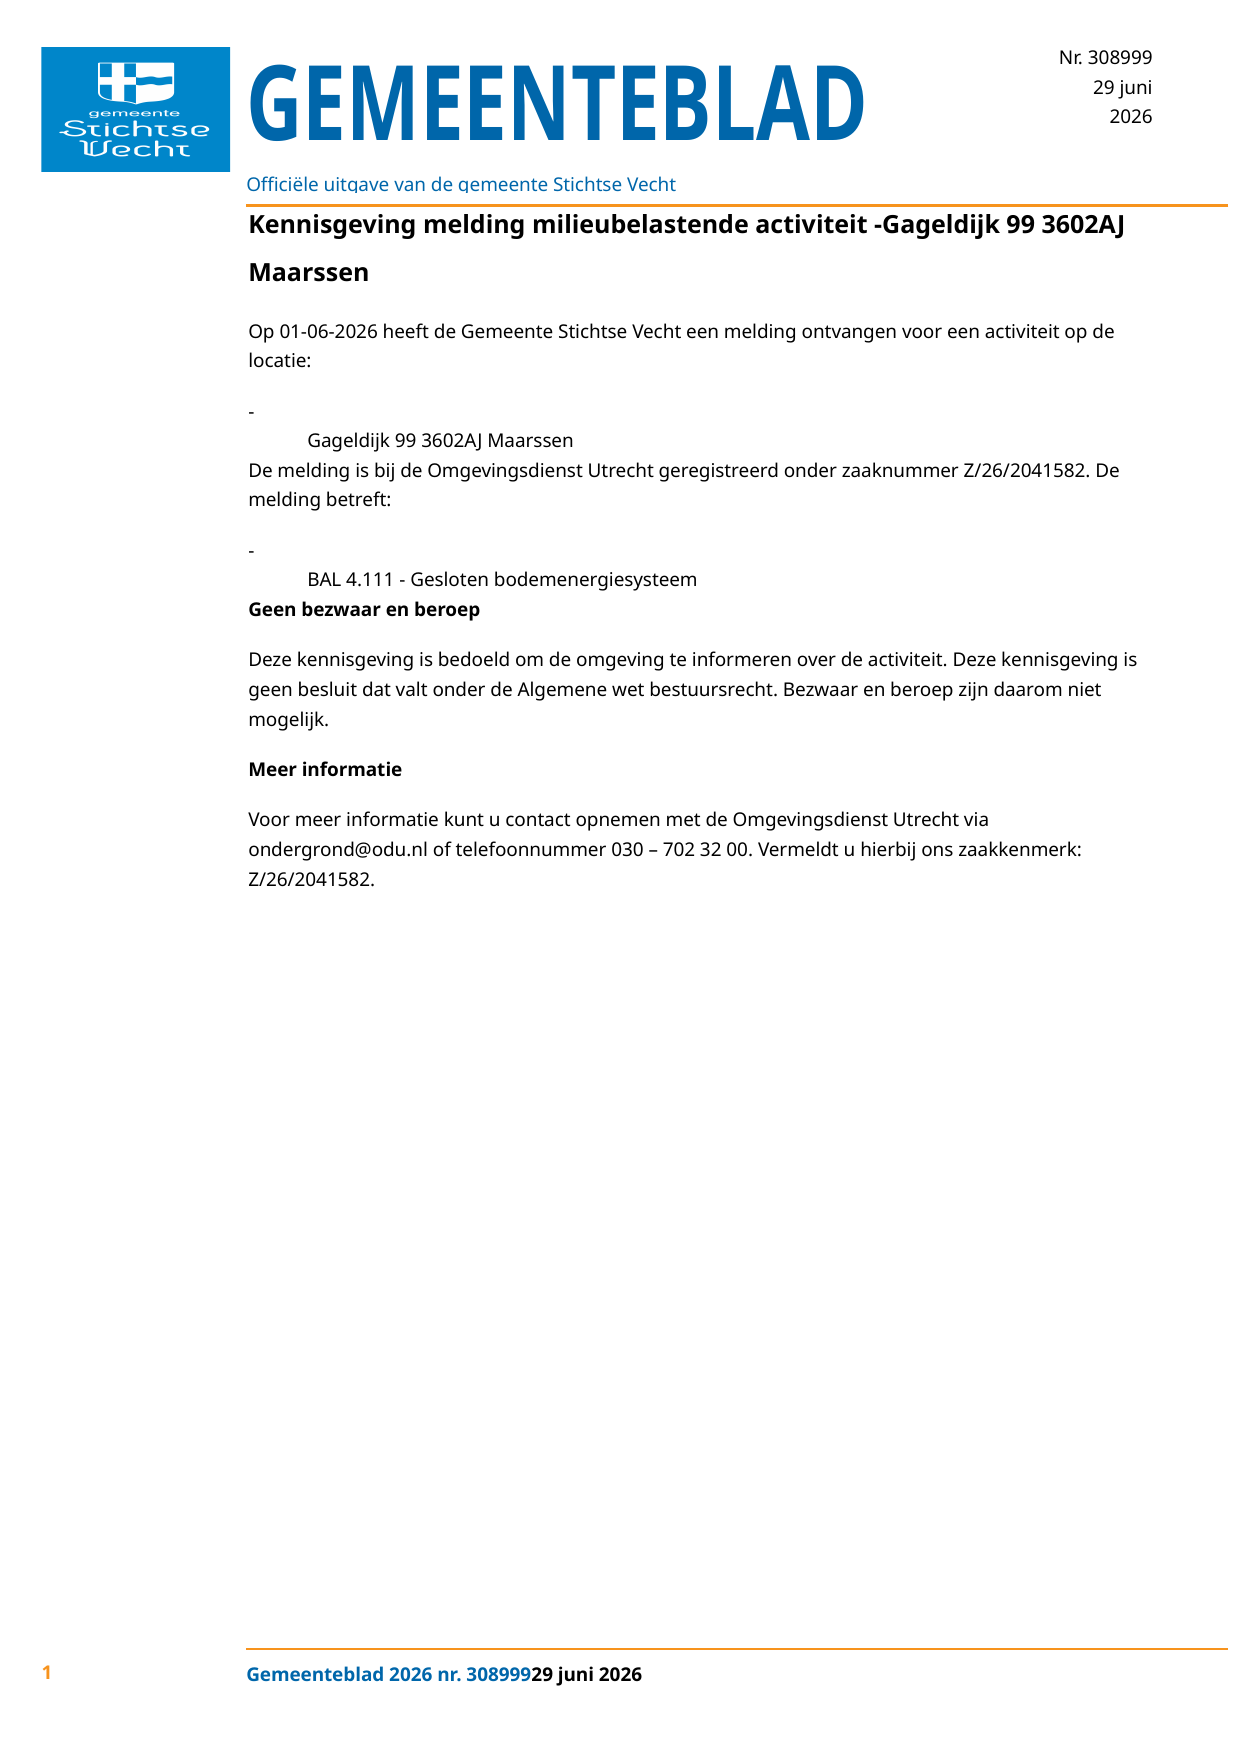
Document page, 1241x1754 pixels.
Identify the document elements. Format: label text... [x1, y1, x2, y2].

text De melding is bij de Omgevingsdienst Utrecht geregistreerd onder zaaknummer Z/26/2041582. De melding betreft: [248, 457, 1152, 512]
text Meer informatie [248, 756, 1152, 782]
picture [99, 63, 135, 101]
text Deze kennisgeving is bedoeld om de omgeving te informeren over de activiteit. Deze kennisgeving is geen besluit dat valt onder de Algemene wet bestuursrecht. Bezwaar en beroep zijn daarom niet mogelijk. [248, 647, 1152, 732]
text Geen bezwaar en beroep [248, 596, 1152, 622]
text Voor meer informatie kunt u contact opnemen met de Omgevingsdienst Utrecht via ondergrond@odu.nl of telefoonnummer 030 – 702 32 00. Vermeldt u hierbij ons zaakkenmerk: Z/26/2041582. [248, 807, 1152, 892]
list Gageldijk 99 3602AJ Maarssen [248, 427, 1152, 453]
picture [137, 63, 174, 103]
text Op 01-06-2026 heeft de Gemeente Stichtse Vecht een melding ontvangen voor een activiteit op de locatie: [248, 318, 1152, 373]
text Kennisgeving melding milieubelastende activiteit -Gageldijk 99 3602AJ Maarssen [248, 207, 1152, 288]
list BAL 4.111 - Gesloten bodemenergiesysteem [248, 567, 1152, 592]
